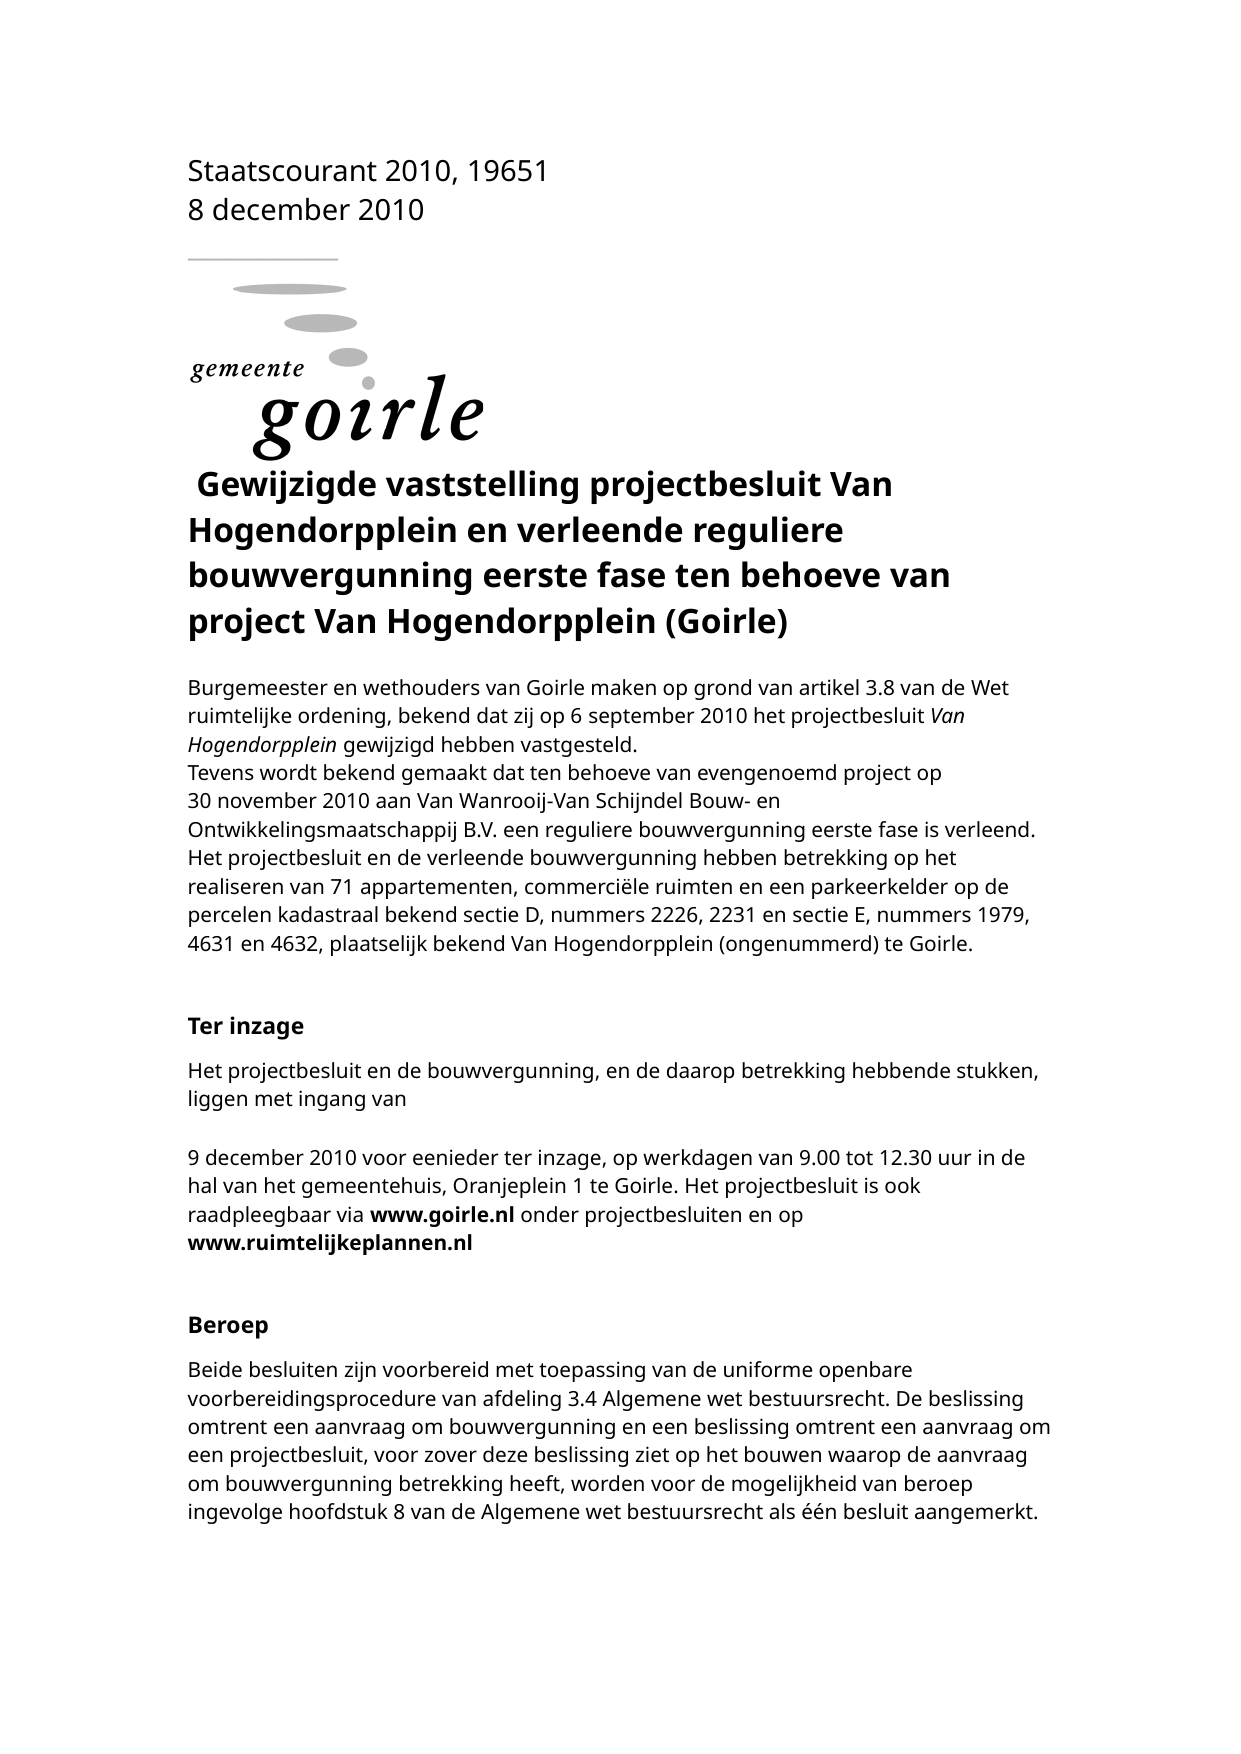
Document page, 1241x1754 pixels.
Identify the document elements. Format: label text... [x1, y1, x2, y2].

text Het projectbesluit en de verleende bouwvergunning hebben betrekking op het realiseren van 71 appartementen, commerciële ruimten en een parkeerkelder op de percelen kadastraal bekend sectie D, nummers 2226, 2231 en sectie E, nummers 1979, 4631 en 4632, plaatselijk bekend Van Hogendorpplein (ongenummerd) te Goirle. [187, 843, 1053, 957]
subtitle Beroep [187, 1309, 1053, 1340]
subtitle Ter inzage [187, 1010, 1053, 1041]
text 9 december 2010 voor eenieder ter inzage, op werkdagen van 9.00 tot 12.30 uur in de hal van het gemeentehuis, Oranjeplein 1 te Goirle. Het projectbesluit is ook raadpleegbaar via www.goirle.nl onder projectbesluiten en op www.ruimtelijkeplannen.nl [187, 1143, 1053, 1257]
picture [187, 258, 484, 461]
subtitle Gewijzigde vaststelling projectbesluit Van Hogendorpplein en verleende reguliere bouwvergunning eerste fase ten behoeve van project Van Hogendorpplein (Goirle) [187, 271, 1053, 643]
text Het projectbesluit en de bouwvergunning, en de daarop betrekking hebbende stukken, liggen met ingang van [187, 1056, 1053, 1113]
text Beide besluiten zijn voorbereid met toepassing van de uniforme openbare voorbereidingsprocedure van afdeling 3.4 Algemene wet bestuursrecht. De beslissing omtrent een aanvraag om bouwvergunning en een beslissing omtrent een aanvraag om een projectbesluit, voor zover deze beslissing ziet op het bouwen waarop de aanvraag om bouwvergunning betrekking heeft, worden voor de mogelijkheid van beroep ingevolge hoofdstuk 8 van de Algemene wet bestuursrecht als één besluit aangemerkt. [187, 1355, 1053, 1526]
text 8 december 2010 [187, 190, 1053, 229]
text Staatscourant 2010, 19651 [187, 150, 1053, 190]
text Burgemeester en wethouders van Goirle maken op grond van artikel 3.8 van de Wet ruimtelijke ordening, bekend dat zij op 6 september 2010 het projectbesluit Van Hogendorpplein gewijzigd hebben vastgesteld. [187, 673, 1053, 758]
text Tevens wordt bekend gemaakt dat ten behoeve van evengenoemd project op 30 november 2010 aan Van Wanrooij-Van Schijndel Bouw- en Ontwikkelingsmaatschappij B.V. een reguliere bouwvergunning eerste fase is verleend. [187, 758, 1053, 843]
